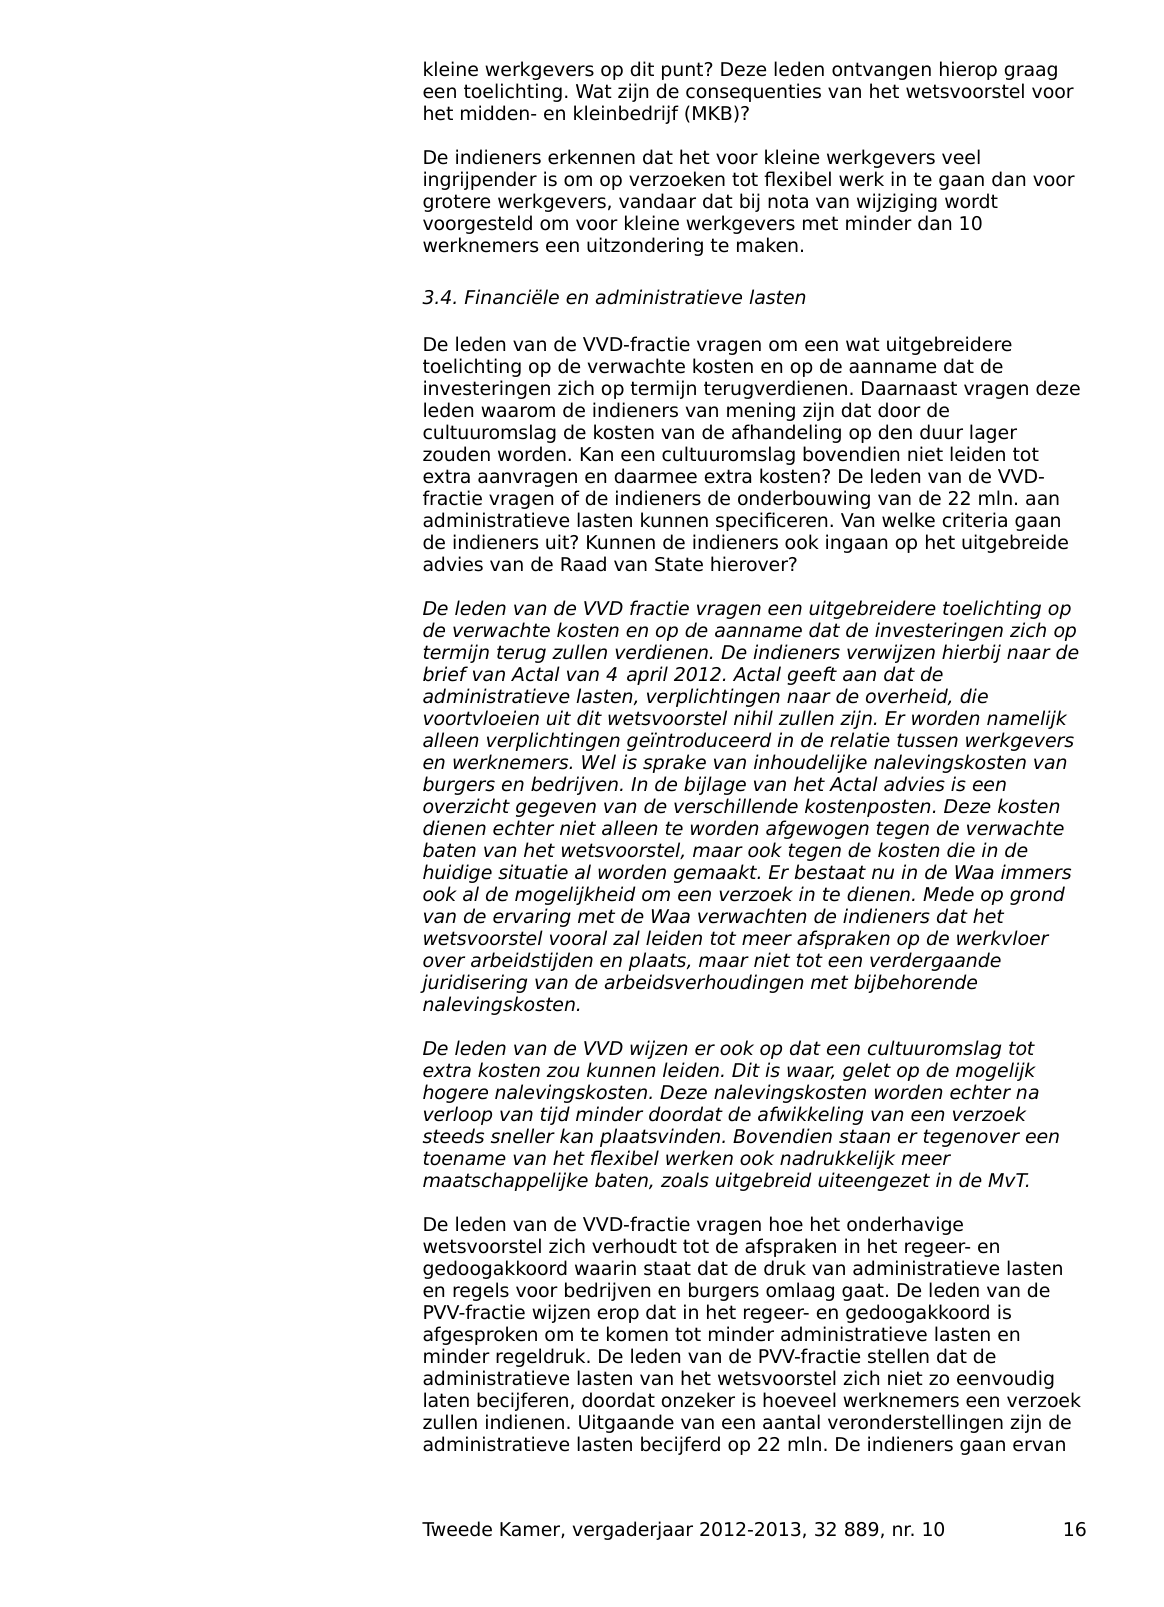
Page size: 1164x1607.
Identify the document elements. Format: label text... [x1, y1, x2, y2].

text De indieners erkennen dat het voor kleine werkgevers veel ingrijpender is om op verzoeken tot flexibel werk in te gaan dan voor grotere werkgevers, vandaar dat bij nota van wijziging wordt voorgesteld om voor kleine werkgevers met minder dan 10 werknemers een uitzondering te maken. [422, 147, 1087, 257]
text De leden van de VVD-fractie vragen om een wat uitgebreidere toelichting op de verwachte kosten en op de aanname dat de investeringen zich op termijn terugverdienen. Daarnaast vragen deze leden waarom de indieners van mening zijn dat door de cultuuromslag de kosten van de afhandeling op den duur lager zouden worden. Kan een cultuuromslag bovendien niet leiden tot extra aanvragen en daarmee extra kosten? De leden van de VVD-fractie vragen of de indieners de onderbouwing van de 22 mln. aan administratieve lasten kunnen specificeren. Van welke criteria gaan de indieners uit? Kunnen de indieners ook ingaan op het uitgebreide advies van de Raad van State hierover? [422, 334, 1087, 576]
text De leden van de VVD fractie vragen een uitgebreidere toelichting op de verwachte kosten en op de aanname dat de investeringen zich op termijn terug zullen verdienen. De indieners verwijzen hierbij naar de brief van Actal van 4 april 2012. Actal geeft aan dat de administratieve lasten, verplichtingen naar de overheid, die voortvloeien uit dit wetsvoorstel nihil zullen zijn. Er worden namelijk alleen verplichtingen geïntroduceerd in de relatie tussen werkgevers en werknemers. Wel is sprake van inhoudelijke nalevingskosten van burgers en bedrijven. In de bijlage van het Actal advies is een overzicht gegeven van de verschillende kostenposten. Deze kosten dienen echter niet alleen te worden afgewogen tegen de verwachte baten van het wetsvoorstel, maar ook tegen de kosten die in de huidige situatie al worden gemaakt. Er bestaat nu in de Waa immers ook al de mogelijkheid om een verzoek in te dienen. Mede op grond van de ervaring met de Waa verwachten de indieners dat het wetsvoorstel vooral zal leiden tot meer afspraken op de werkvloer over arbeidstijden en plaats, maar niet tot een verdergaande juridisering van de arbeidsverhoudingen met bijbehorende nalevingskosten. [422, 598, 1087, 1016]
subtitle 3.4. Financiële en administratieve lasten [422, 287, 1087, 309]
text De leden van de VVD-fractie vragen hoe het onderhavige wetsvoorstel zich verhoudt tot de afspraken in het regeer- en gedoogakkoord waarin staat dat de druk van administratieve lasten en regels voor bedrijven en burgers omlaag gaat. De leden van de PVV-fractie wijzen erop dat in het regeer- en gedoogakkoord is afgesproken om te komen tot minder administratieve lasten en minder regeldruk. De leden van de PVV-fractie stellen dat de administratieve lasten van het wetsvoorstel zich niet zo eenvoudig laten becijferen, doordat onzeker is hoeveel werknemers een verzoek zullen indienen. Uitgaande van een aantal veronderstellingen zijn de administratieve lasten becijferd op 22 mln. De indieners gaan ervan [422, 1214, 1087, 1456]
text kleine werkgevers op dit punt? Deze leden ontvangen hierop graag een toelichting. Wat zijn de consequenties van het wetsvoorstel voor het midden- en kleinbedrijf (MKB)? [422, 59, 1087, 125]
text De leden van de VVD wijzen er ook op dat een cultuuromslag tot extra kosten zou kunnen leiden. Dit is waar, gelet op de mogelijk hogere nalevingskosten. Deze nalevingskosten worden echter na verloop van tijd minder doordat de afwikkeling van een verzoek steeds sneller kan plaatsvinden. Bovendien staan er tegenover een toename van het flexibel werken ook nadrukkelijk meer maatschappelijke baten, zoals uitgebreid uiteengezet in de MvT. [422, 1038, 1087, 1192]
